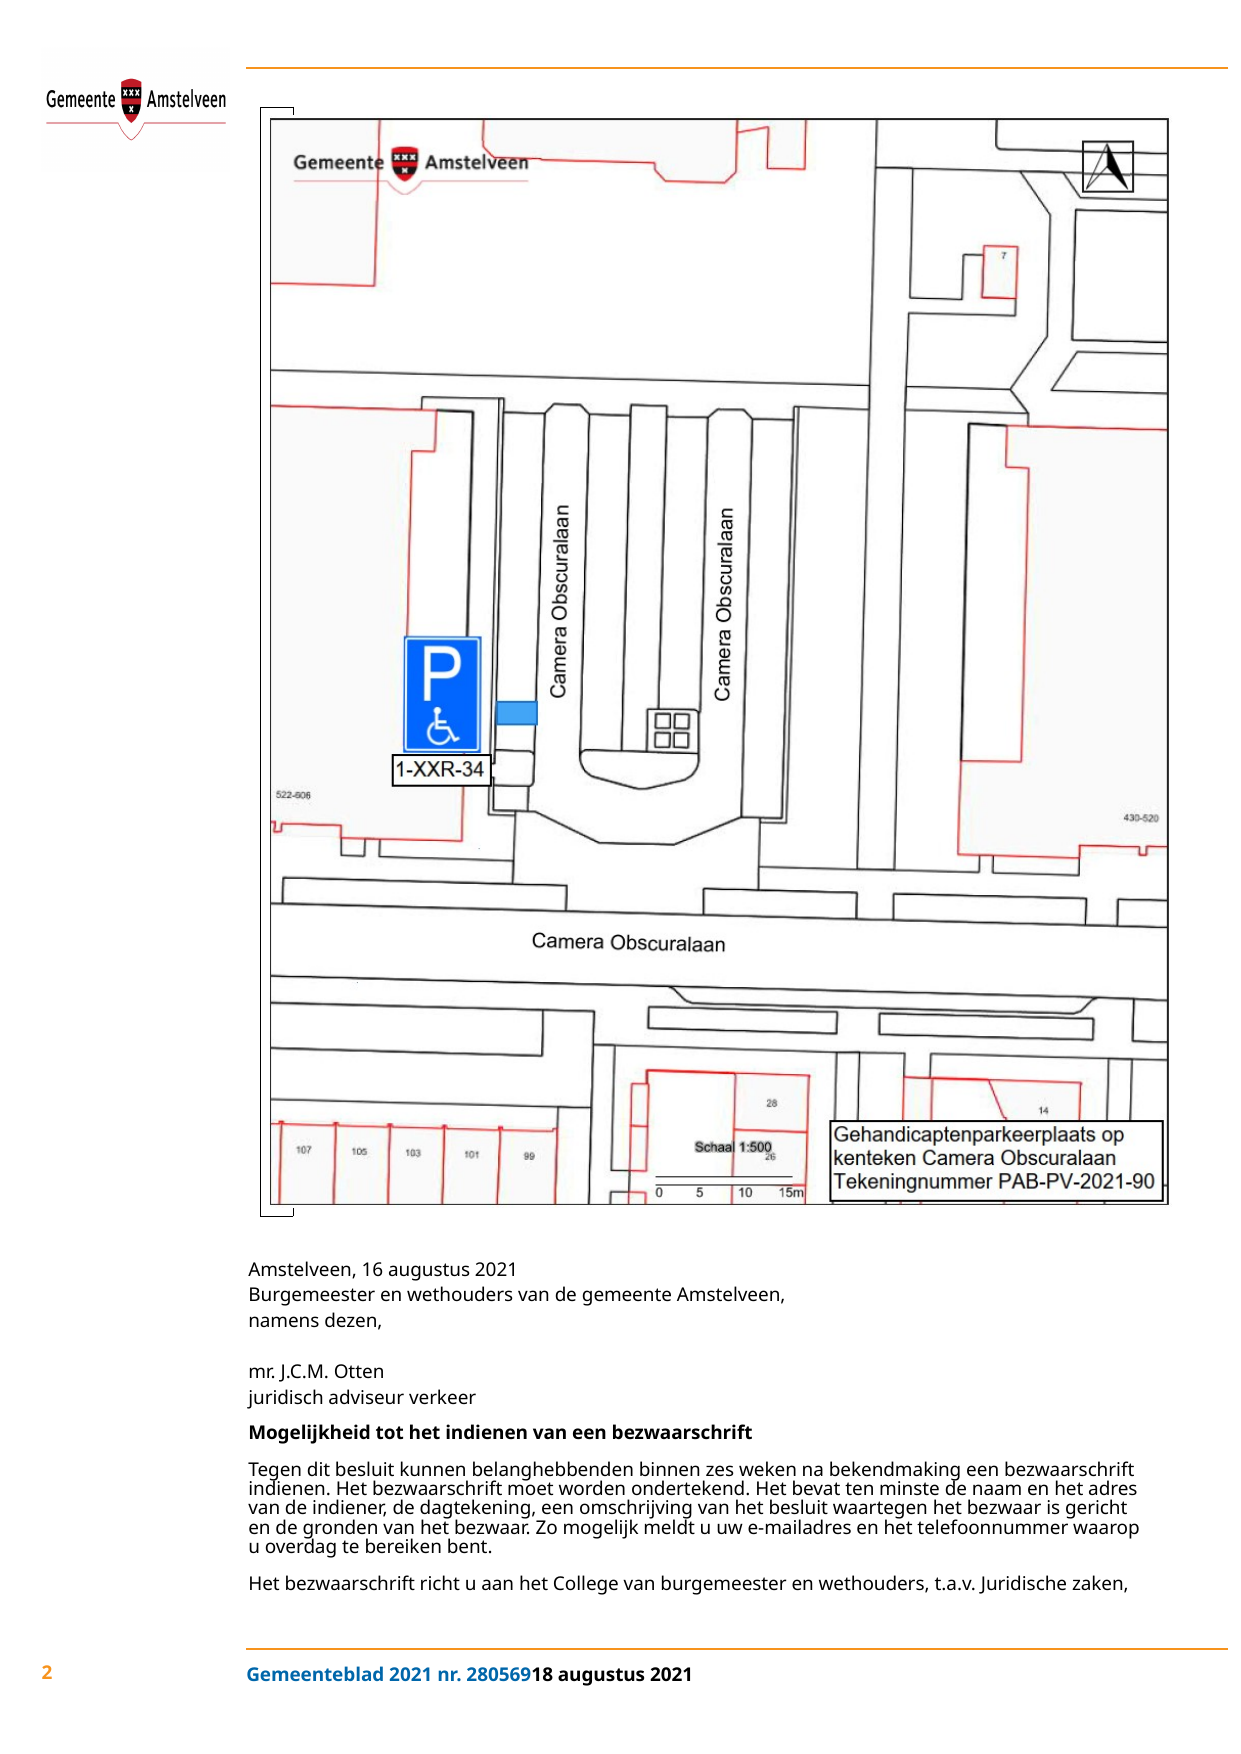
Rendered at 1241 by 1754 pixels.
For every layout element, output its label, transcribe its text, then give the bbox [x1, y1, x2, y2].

text Tegen dit besluit kunnen belanghebbenden binnen zes weken na bekendmaking een bezwaarschrift indienen. Het bezwaarschrift moet worden ondertekend. Het bevat ten minste de naam en het adres van de indiener, de dagtekening, een omschrijving van het besluit waartegen het bezwaar is gericht en de gronden van het bezwaar. Zo mogelijk meldt u uw e-mailadres en het telefoonnummer waarop u overdag te bereiken bent. [248, 1461, 1152, 1557]
text namens dezen, [248, 1307, 1152, 1333]
text Amstelveen, 16 augustus 2021 [248, 1256, 1152, 1282]
text mr. J.C.M. Otten [248, 1359, 1152, 1384]
text juridisch adviseur verkeer [248, 1384, 1152, 1410]
text Het bezwaarschrift richt u aan het College van burgemeester en wethouders, t.a.v. Juridische zaken, [248, 1575, 1152, 1594]
picture [41, 47, 231, 172]
picture [268, 115, 1173, 1208]
text Burgemeester en wethouders van de gemeente Amstelveen, [248, 1282, 1152, 1307]
text Mogelijkheid tot het indienen van een bezwaarschrift [248, 1424, 1152, 1443]
